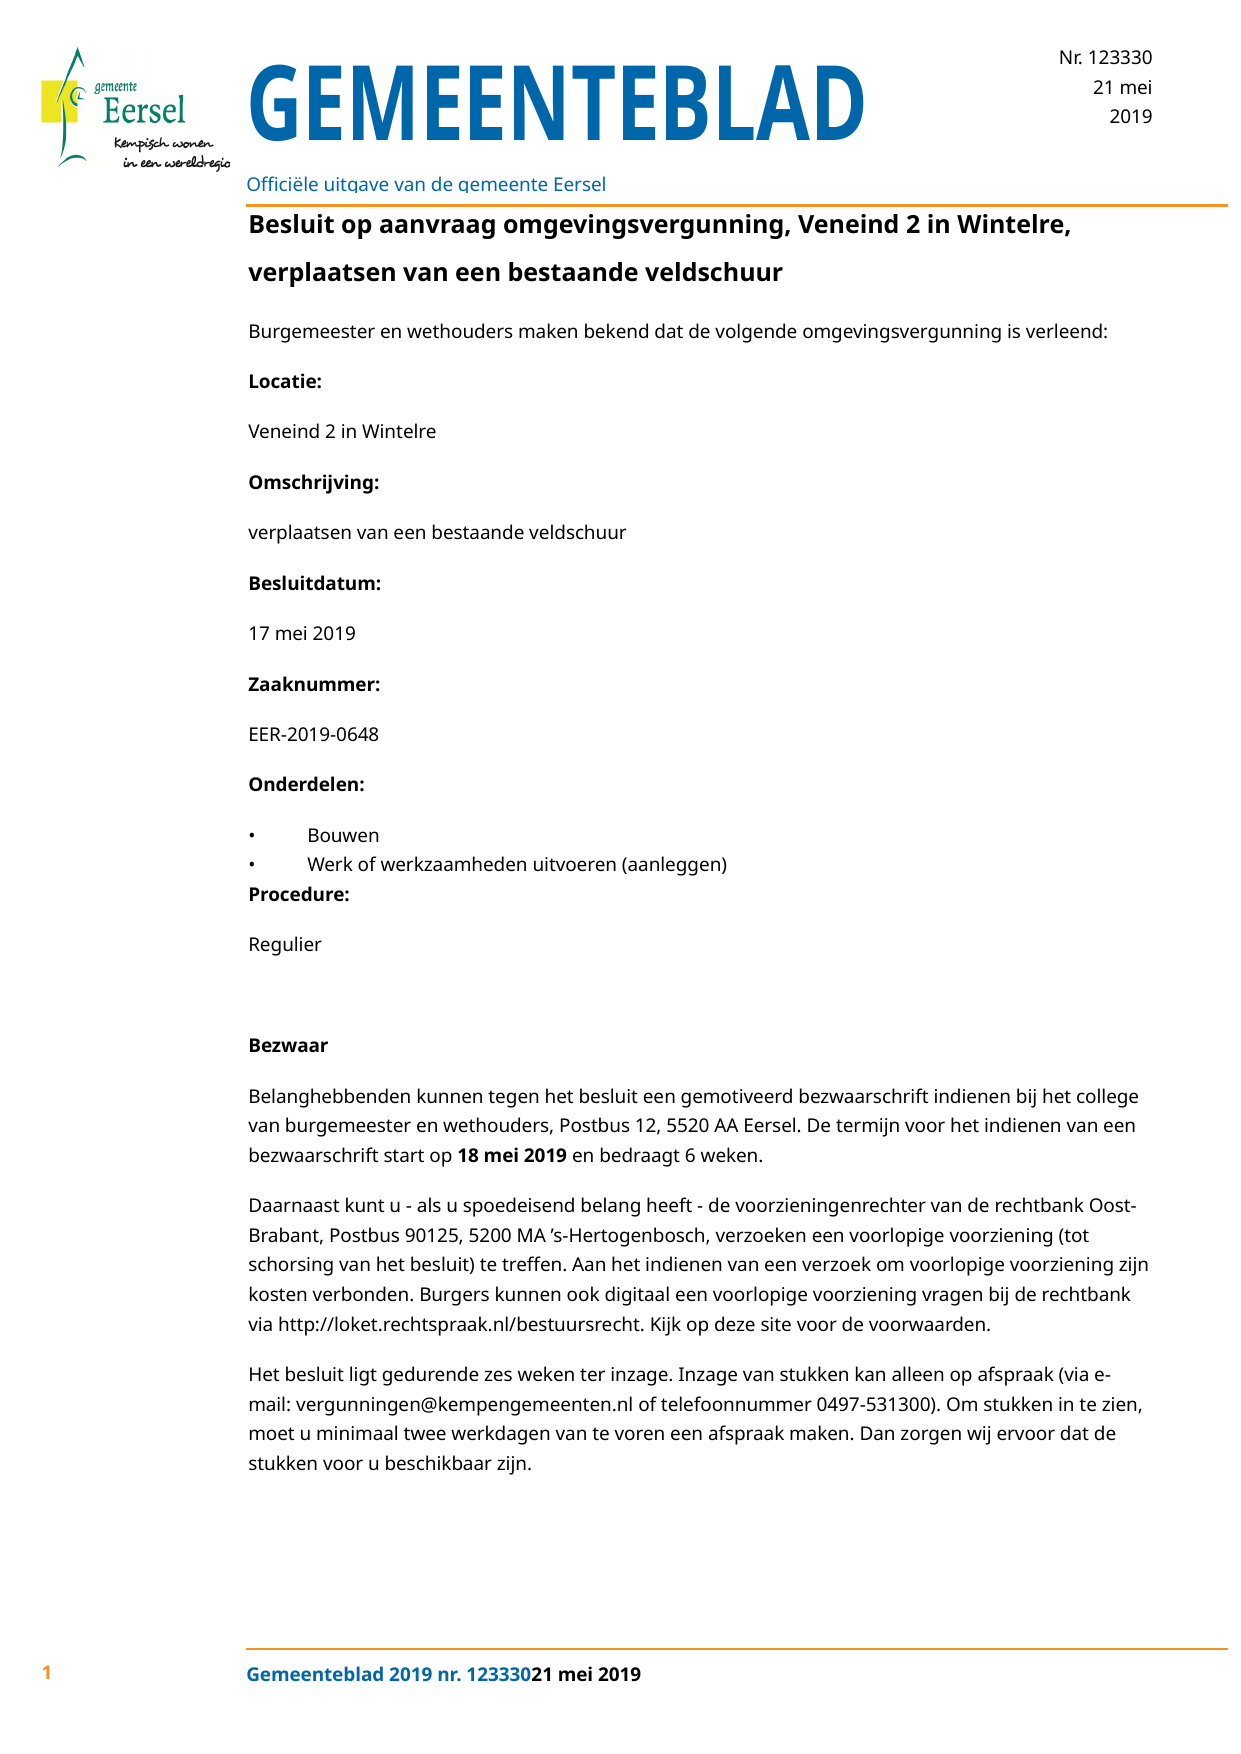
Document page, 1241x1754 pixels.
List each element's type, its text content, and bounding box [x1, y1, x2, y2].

text Burgemeester en wethouders maken bekend dat de volgende omgevingsvergunning is verleend: [248, 318, 1152, 344]
list Werk of werkzaamheden uitvoeren (aanleggen) [248, 852, 1152, 877]
text Omschrijving: [248, 469, 1152, 495]
text Besluitdatum: [248, 570, 1152, 596]
list Bouwen [248, 822, 1152, 848]
text Veneind 2 in Wintelre [248, 419, 1152, 444]
text Daarnaast kunt u - als u spoedeisend belang heeft - de voorzieningenrechter van de rechtbank Oost-Brabant, Postbus 90125, 5200 MA ’s-Hertogenbosch, verzoeken een voorlopige voorziening (tot schorsing van het besluit) te treffen. Aan het indienen van een verzoek om voorlopige voorziening zijn kosten verbonden. Burgers kunnen ook digitaal een voorlopige voorziening vragen bij de rechtbank via http://loket.rechtspraak.nl/bestuursrecht. Kijk op deze site voor de voorwaarden. [248, 1192, 1152, 1337]
picture [41, 47, 231, 172]
text verplaatsen van een bestaande veldschuur [248, 519, 1152, 545]
text Regulier [248, 932, 1152, 957]
text Het besluit ligt gedurende zes weken ter inzage. Inzage van stukken kan alleen op afspraak (via e-mail: vergunningen@kempengemeenten.nl of telefoonnummer 0497-531300). Om stukken in te zien, moet u minimaal twee werkdagen van te voren een afspraak maken. Dan zorgen wij ervoor dat de stukken voor u beschikbaar zijn. [248, 1361, 1152, 1476]
text Besluit op aanvraag omgevingsvergunning, Veneind 2 in Wintelre, verplaatsen van een bestaande veldschuur [248, 207, 1152, 288]
text EER-2019-0648 [248, 721, 1152, 747]
text Procedure: [248, 881, 1152, 907]
text Bezwaar [248, 1032, 1152, 1058]
text Locatie: [248, 368, 1152, 394]
text 17 mei 2019 [248, 620, 1152, 646]
text Belanghebbenden kunnen tegen het besluit een gemotiveerd bezwaarschrift indienen bij het college van burgemeester en wethouders, Postbus 12, 5520 AA Eersel. De termijn voor het indienen van een bezwaarschrift start op 18 mei 2019 en bedraagt 6 weken. [248, 1083, 1152, 1168]
text Zaaknummer: [248, 671, 1152, 697]
text Onderdelen: [248, 772, 1152, 797]
